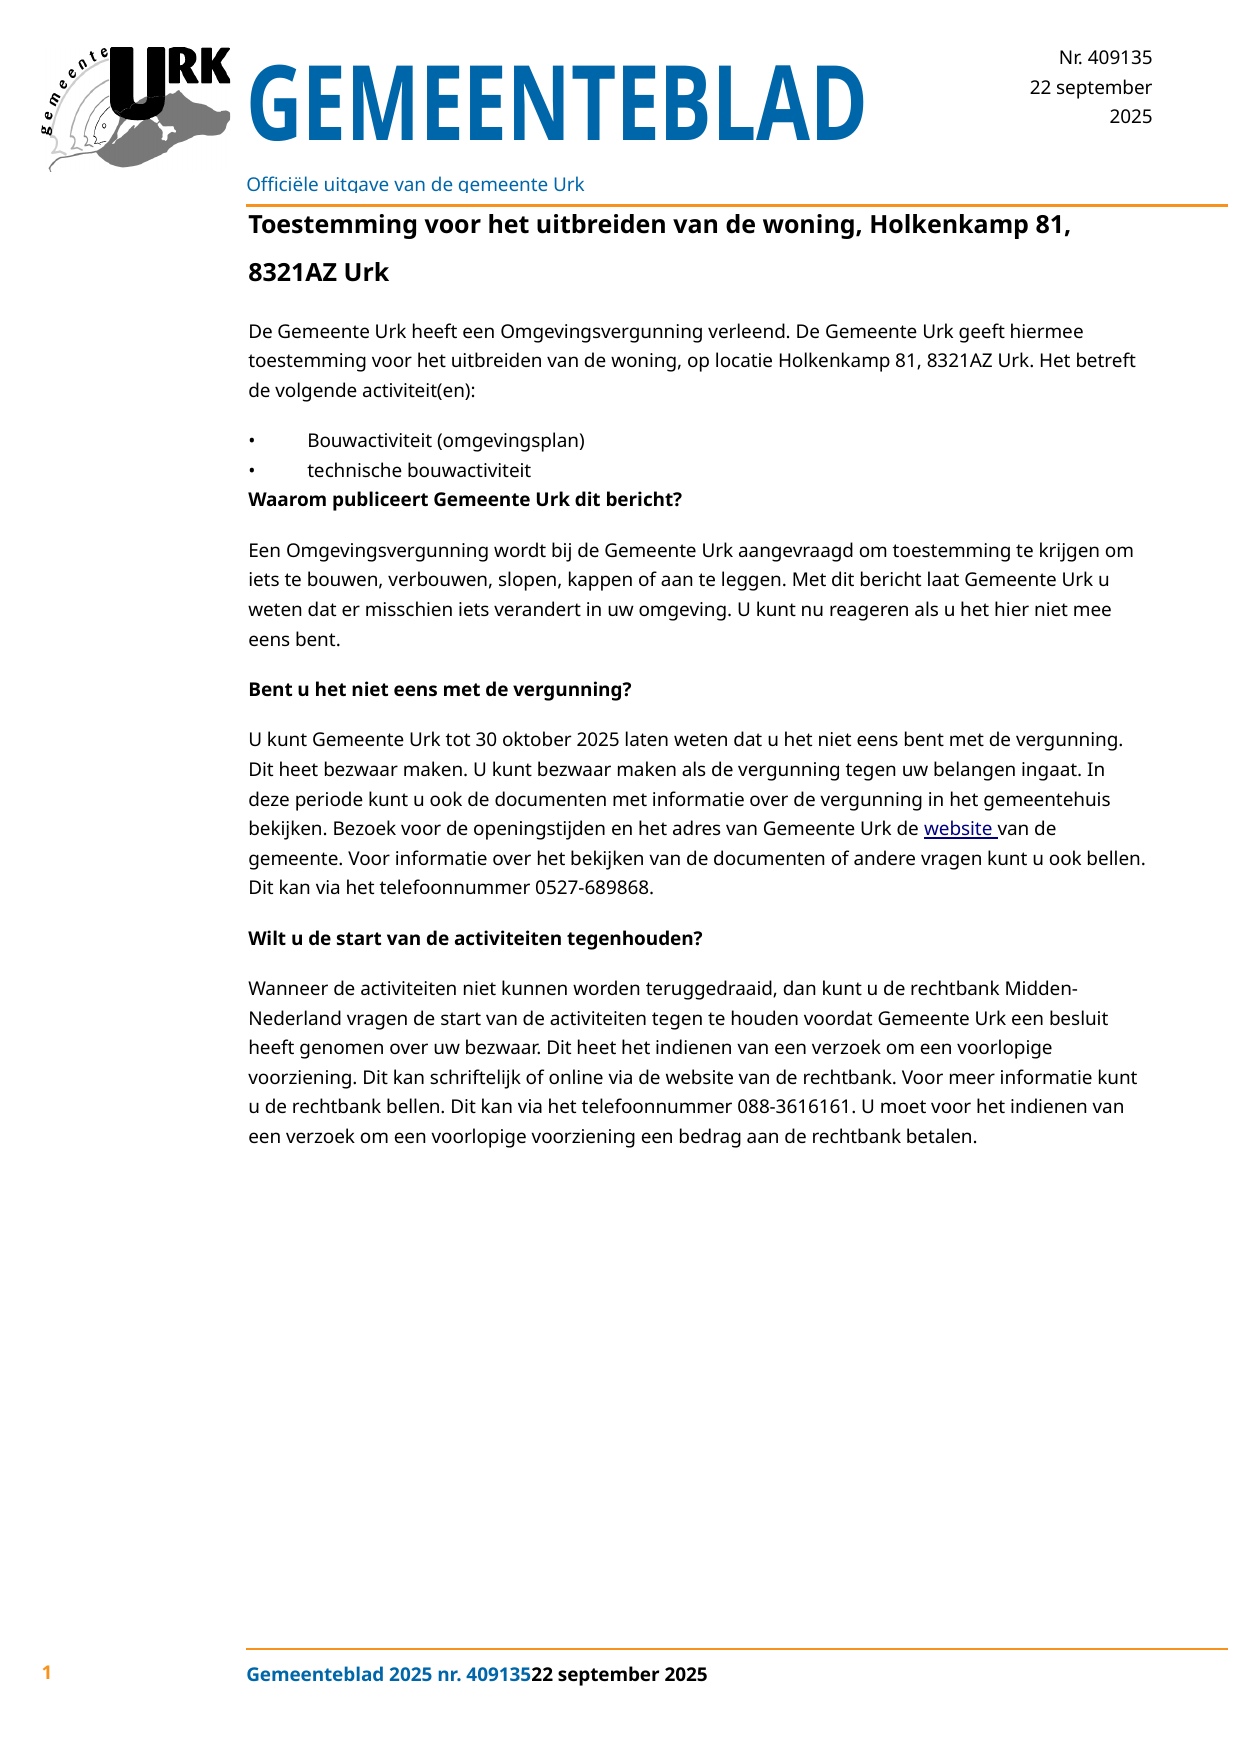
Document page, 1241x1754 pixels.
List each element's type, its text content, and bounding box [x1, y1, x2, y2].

text Waarom publiceert Gemeente Urk dit bericht? [248, 487, 1152, 512]
list Bouwactiviteit (omgevingsplan) [248, 427, 1152, 453]
text Wanneer de activiteiten niet kunnen worden teruggedraaid, dan kunt u de rechtbank Midden-Nederland vragen de start van de activiteiten tegen te houden voordat Gemeente Urk een besluit heeft genomen over uw bezwaar. Dit heet het indienen van een verzoek om een voorlopige voorziening. Dit kan schriftelijk of online via de website van de rechtbank. Voor meer informatie kunt u de rechtbank bellen. Dit kan via het telefoonnummer 088-3616161. U moet voor het indienen van een verzoek om een voorlopige voorziening een bedrag aan de rechtbank betalen. [248, 975, 1152, 1149]
text Bent u het niet eens met de vergunning? [248, 676, 1152, 702]
text Een Omgevingsvergunning wordt bij de Gemeente Urk aangevraagd om toestemming te krijgen om iets te bouwen, verbouwen, slopen, kappen of aan te leggen. Met dit bericht laat Gemeente Urk u weten dat er misschien iets verandert in uw omgeving. U kunt nu reageren als u het hier niet mee eens bent. [248, 537, 1152, 652]
text Toestemming voor het uitbreiden van de woning, Holkenkamp 81, 8321AZ Urk [248, 207, 1152, 288]
text Wilt u de start van de activiteiten tegenhouden? [248, 925, 1152, 951]
picture [41, 47, 231, 172]
text U kunt Gemeente Urk tot 30 oktober 2025 laten weten dat u het niet eens bent met de vergunning. Dit heet bezwaar maken. U kunt bezwaar maken als de vergunning tegen uw belangen ingaat. In deze periode kunt u ook de documenten met informatie over de vergunning in het gemeentehuis bekijken. Bezoek voor de openingstijden en het adres van Gemeente Urk de website van de gemeente. Voor informatie over het bekijken van de documenten of andere vragen kunt u ook bellen. Dit kan via het telefoonnummer 0527-689868. [248, 727, 1152, 900]
list technische bouwactiviteit [248, 457, 1152, 483]
text De Gemeente Urk heeft een Omgevingsvergunning verleend. De Gemeente Urk geeft hiermee toestemming voor het uitbreiden van de woning, op locatie Holkenkamp 81, 8321AZ Urk. Het betreft de volgende activiteit(en): [248, 318, 1152, 403]
